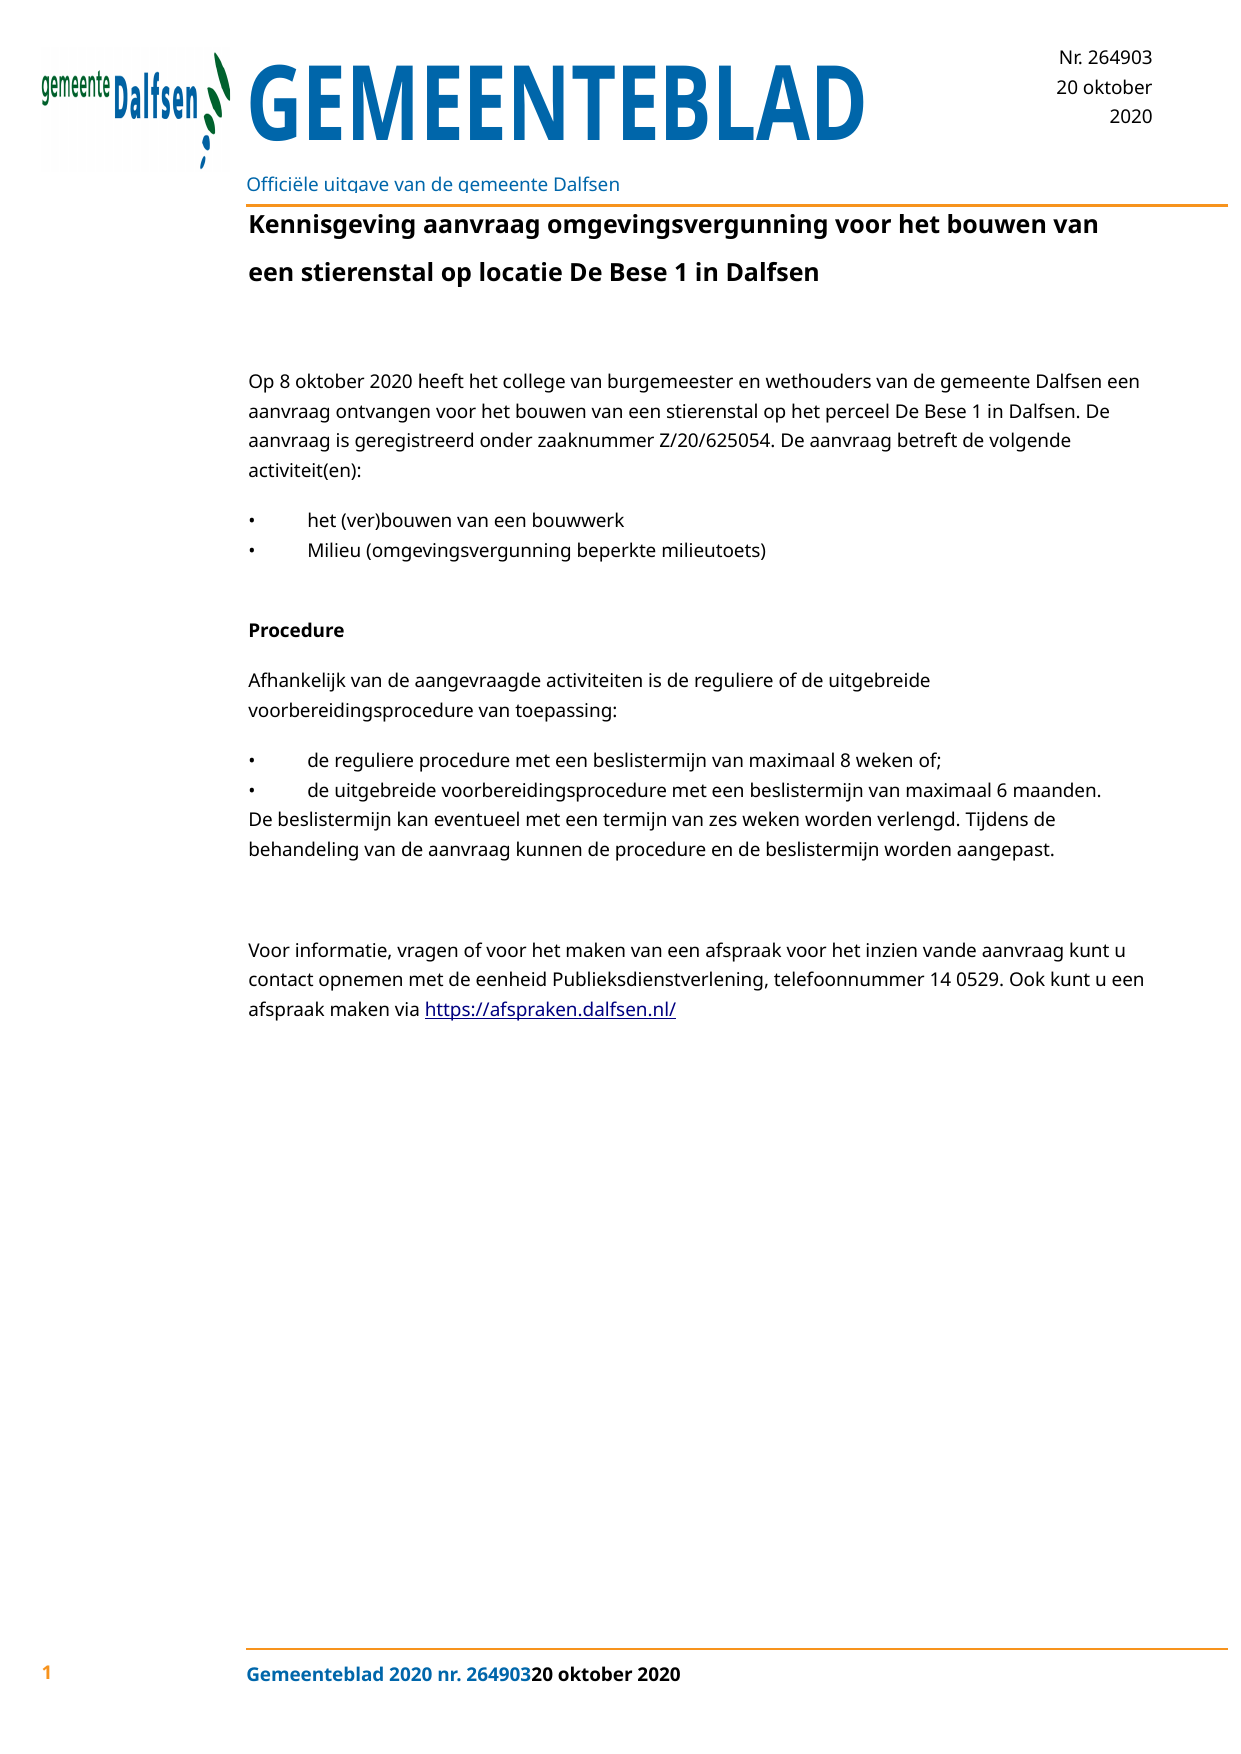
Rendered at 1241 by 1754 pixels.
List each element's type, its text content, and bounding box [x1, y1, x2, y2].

list de uitgebreide voorbereidingsprocedure met een beslistermijn van maximaal 6 maanden. [248, 777, 1152, 803]
text Procedure [248, 617, 1152, 643]
picture [41, 47, 231, 172]
text Afhankelijk van de aangevraagde activiteiten is de reguliere of de uitgebreide voorbereidingsprocedure van toepassing: [248, 667, 1152, 723]
list Milieu (omgevingsvergunning beperkte milieutoets) [248, 537, 1152, 563]
list het (ver)bouwen van een bouwwerk [248, 507, 1152, 533]
text Voor informatie, vragen of voor het maken van een afspraak voor het inzien vande aanvraag kunt u contact opnemen met de eenheid Publieksdienstverlening, telefoonnummer 14 0529. Ook kunt u een afspraak maken via https://afspraken.dalfsen.nl/ [248, 937, 1152, 1022]
text Op 8 oktober 2020 heeft het college van burgemeester en wethouders van de gemeente Dalfsen een aanvraag ontvangen voor het bouwen van een stierenstal op het perceel De Bese 1 in Dalfsen. De aanvraag is geregistreerd onder zaaknummer Z/20/625054. De aanvraag betreft de volgende activiteit(en): [248, 368, 1152, 483]
text Kennisgeving aanvraag omgevingsvergunning voor het bouwen van een stierenstal op locatie De Bese 1 in Dalfsen [248, 207, 1152, 288]
text De beslistermijn kan eventueel met een termijn van zes weken worden verlengd. Tijdens de behandeling van de aanvraag kunnen de procedure en de beslistermijn worden aangepast. [248, 807, 1152, 862]
list de reguliere procedure met een beslistermijn van maximaal 8 weken of; [248, 747, 1152, 773]
